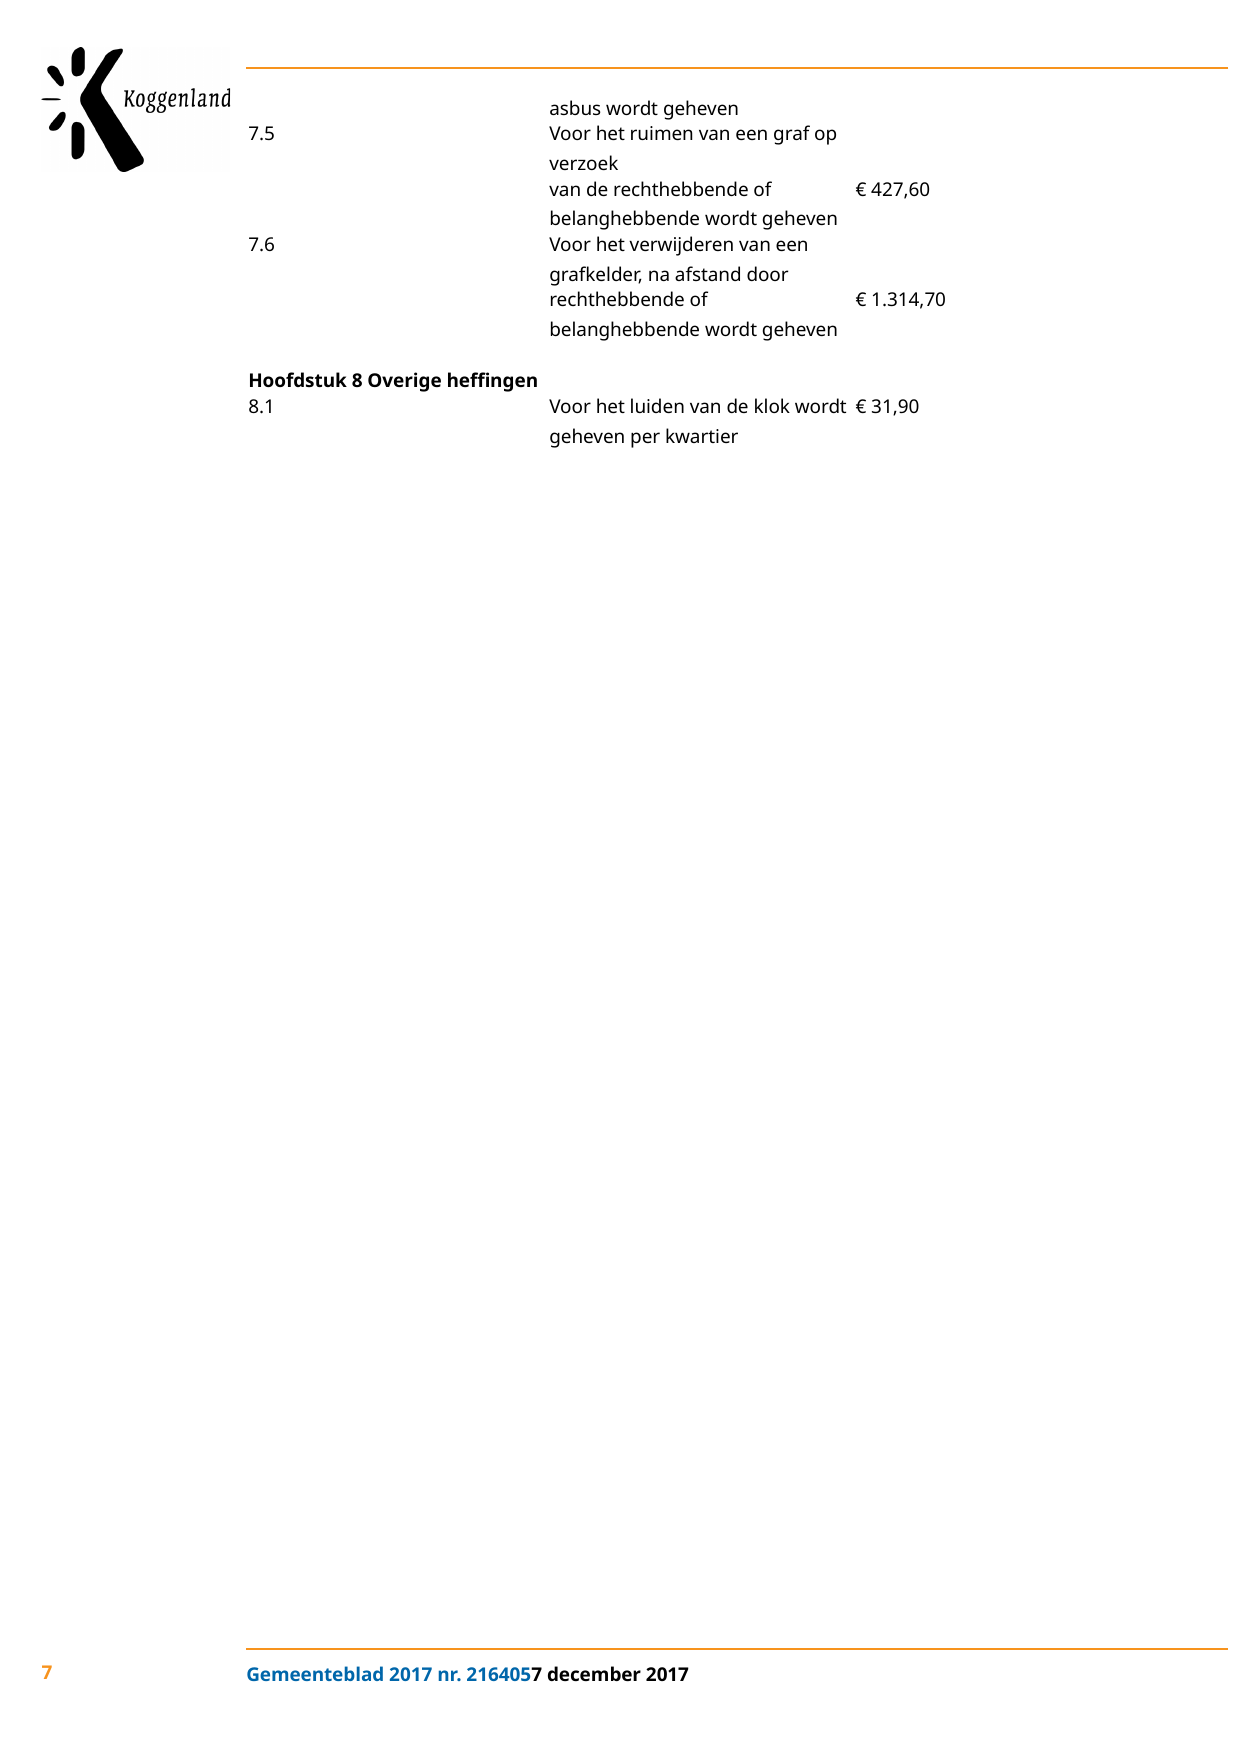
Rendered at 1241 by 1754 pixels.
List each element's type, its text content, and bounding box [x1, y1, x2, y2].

table_cell asbus wordt geheven [549, 95, 850, 121]
table_cell [549, 368, 850, 393]
picture [41, 47, 231, 172]
table_cell rechthebbende of belanghebbende wordt geheven [549, 286, 850, 342]
table_cell [549, 342, 850, 367]
table_cell [850, 121, 1152, 176]
table_cell 7.5 [248, 121, 549, 176]
table_cell € 427,60 [850, 176, 1152, 231]
table_cell [248, 95, 549, 121]
table_cell 8.1 [248, 393, 549, 448]
table_cell Hoofdstuk 8 Overige heffingen [248, 368, 549, 393]
table_cell € 31,90 [850, 393, 1152, 448]
table_cell € 1.314,70 [850, 286, 1152, 342]
table_cell [248, 176, 549, 231]
table_cell [248, 342, 549, 367]
table_cell Voor het verwijderen van een grafkelder, na afstand door [549, 231, 850, 286]
table_cell Voor het luiden van de klok wordt geheven per kwartier [549, 393, 850, 448]
table_cell [248, 286, 549, 342]
table_cell Voor het ruimen van een graf op verzoek [549, 121, 850, 176]
table_cell [850, 231, 1152, 286]
table_cell 7.6 [248, 231, 549, 286]
table_cell van de rechthebbende of belanghebbende wordt geheven [549, 176, 850, 231]
table_cell [850, 342, 1152, 367]
table_cell [850, 95, 1152, 121]
